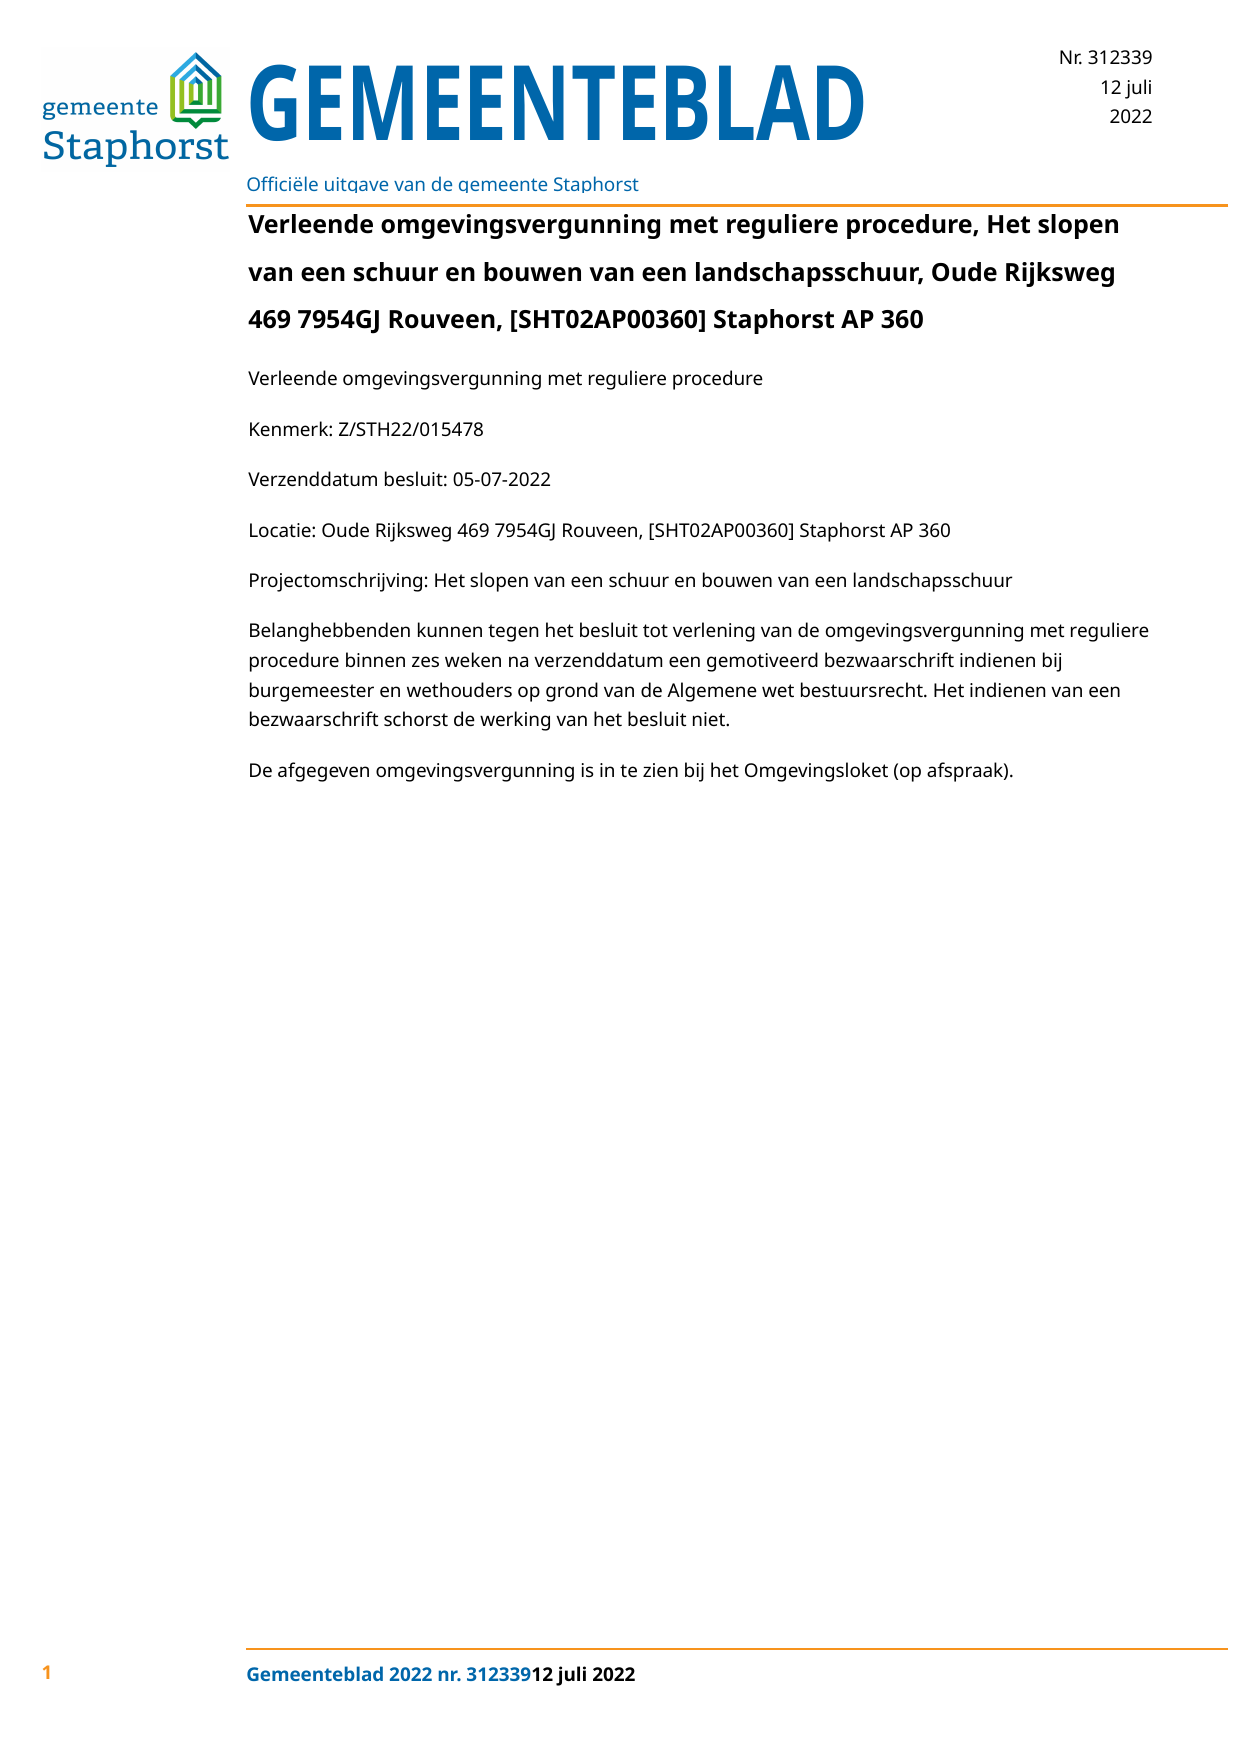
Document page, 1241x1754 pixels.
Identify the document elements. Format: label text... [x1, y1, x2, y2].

text De afgegeven omgevingsvergunning is in te zien bij het Omgevingsloket (op afspraak). [248, 757, 1152, 782]
text Projectomschrijving: Het slopen van een schuur en bouwen van een landschapsschuur [248, 567, 1152, 593]
text Verleende omgevingsvergunning met reguliere procedure [248, 366, 1152, 391]
text Belanghebbenden kunnen tegen het besluit tot verlening van de omgevingsvergunning met reguliere procedure binnen zes weken na verzenddatum een gemotiveerd bezwaarschrift indienen bij burgemeester en wethouders op grond van de Algemene wet bestuursrecht. Het indienen van een bezwaarschrift schorst de werking van het besluit niet. [248, 618, 1152, 732]
text Kenmerk: Z/STH22/015478 [248, 416, 1152, 442]
text Locatie: Oude Rijksweg 469 7954GJ Rouveen, [SHT02AP00360] Staphorst AP 360 [248, 517, 1152, 542]
picture [41, 47, 231, 172]
text Verzenddatum besluit: 05-07-2022 [248, 466, 1152, 492]
text Verleende omgevingsvergunning met reguliere procedure, Het slopen van een schuur en bouwen van een landschapsschuur, Oude Rijksweg 469 7954GJ Rouveen, [SHT02AP00360] Staphorst AP 360 [248, 207, 1152, 336]
